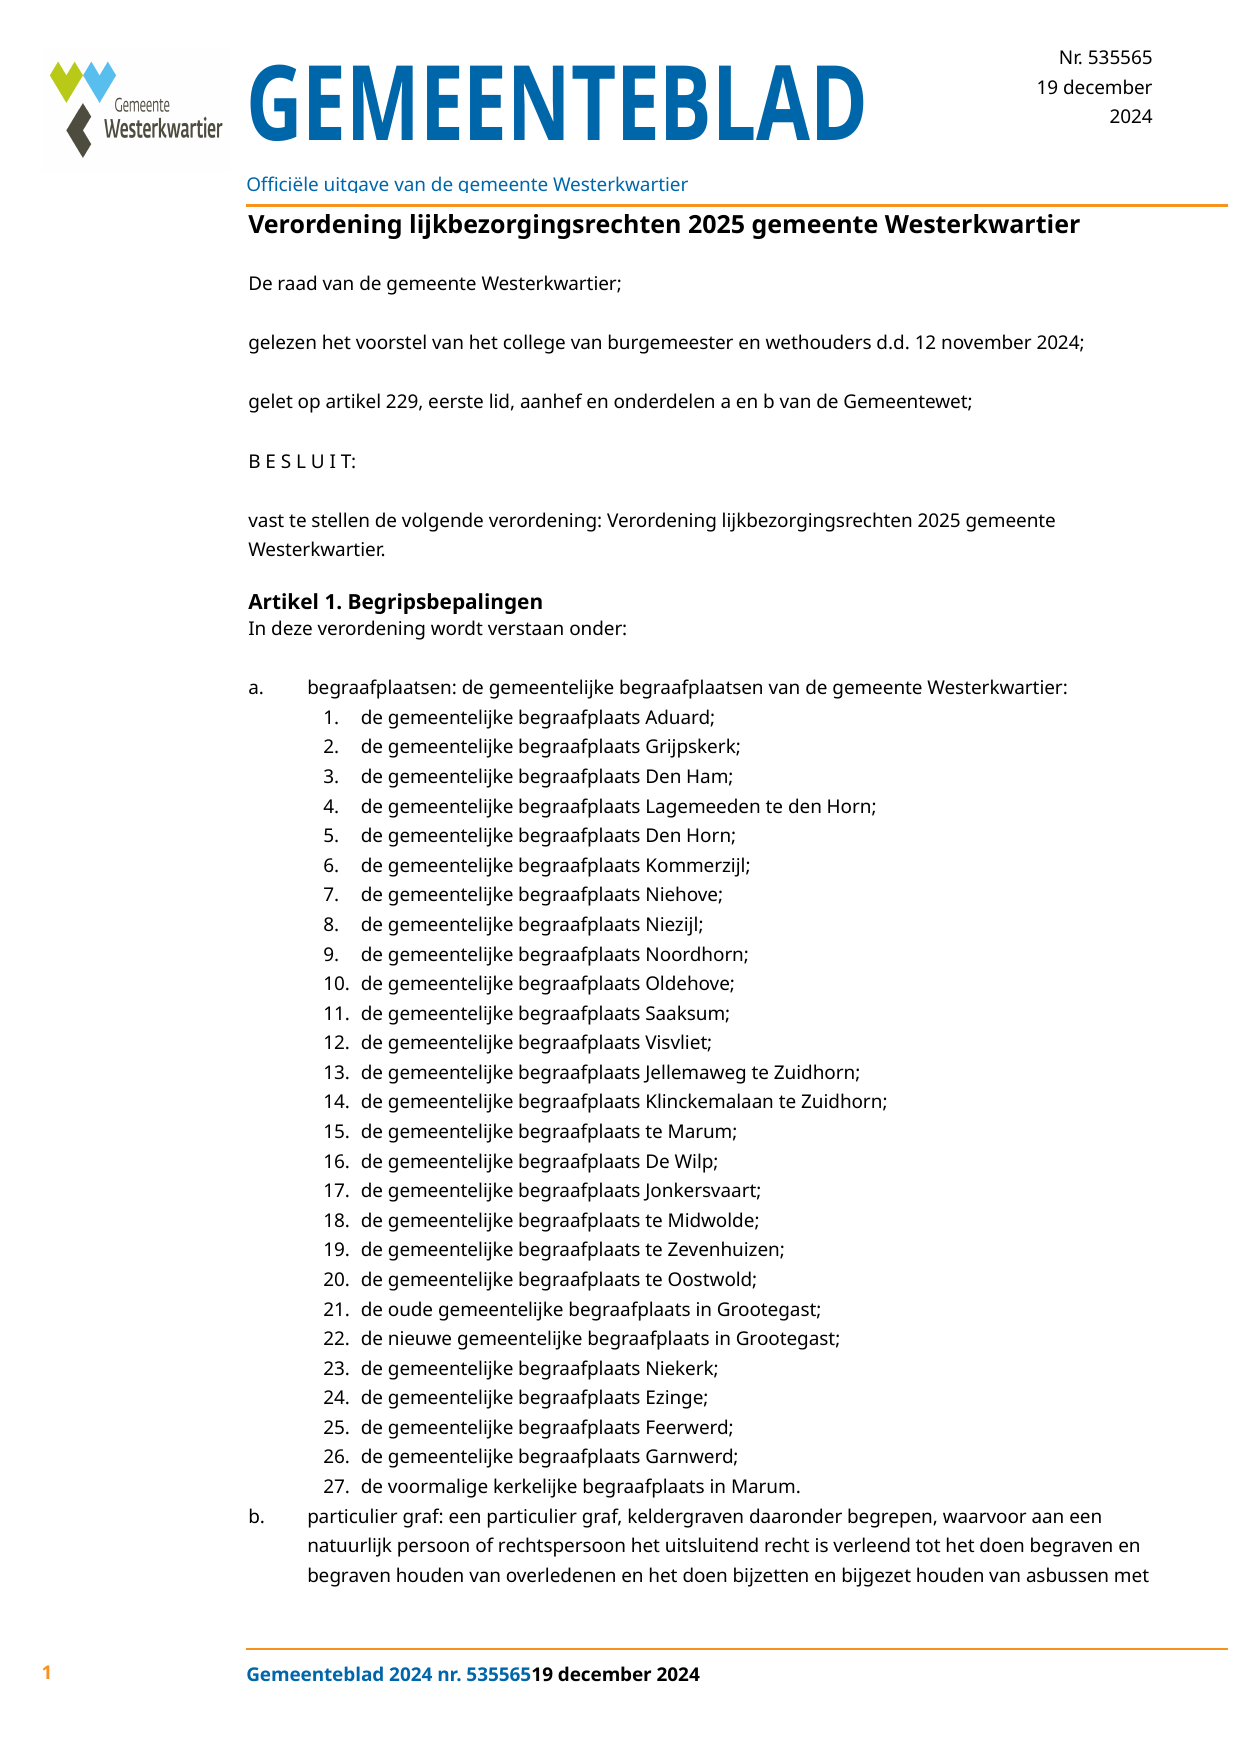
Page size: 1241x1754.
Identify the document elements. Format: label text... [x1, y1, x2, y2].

text vast te stellen de volgende verordening: Verordening lijkbezorgingsrechten 2025 gemeente Westerkwartier. [248, 507, 1152, 562]
list de gemeentelijke begraafplaats Grijpskerk; [323, 734, 1152, 759]
list de gemeentelijke begraafplaats Feerwerd; [323, 1414, 1152, 1440]
list de gemeentelijke begraafplaats Garnwerd; [323, 1444, 1152, 1469]
list de gemeentelijke begraafplaats te Midwolde; [323, 1207, 1152, 1233]
list de gemeentelijke begraafplaats Den Ham; [323, 763, 1152, 789]
list de gemeentelijke begraafplaats Aduard; [323, 704, 1152, 730]
text Verordening lijkbezorgingsrechten 2025 gemeente Westerkwartier [248, 207, 1152, 241]
list de gemeentelijke begraafplaats Niezijl; [323, 911, 1152, 937]
text In deze verordening wordt verstaan onder: [248, 615, 1152, 641]
list de gemeentelijke begraafplaats Visvliet; [323, 1029, 1152, 1055]
list de gemeentelijke begraafplaats Kommerzijl; [323, 852, 1152, 878]
text Artikel 1. Begripsbepalingen [248, 587, 1152, 615]
list de gemeentelijke begraafplaats Ezinge; [323, 1384, 1152, 1410]
picture [41, 47, 231, 172]
list particulier graf: een particulier graf, keldergraven daaronder begrepen, waarvoor aan een natuurlijk persoon of rechtspersoon het uitsluitend recht is verleend tot het doen begraven en begraven houden van overledenen en het doen bijzetten en bijgezet houden van asbussen met [248, 1503, 1152, 1588]
text B E S L U I T: [248, 448, 1152, 473]
text gelet op artikel 229, eerste lid, aanhef en onderdelen a en b van de Gemeentewet; [248, 389, 1152, 414]
list de gemeentelijke begraafplaats te Marum; [323, 1118, 1152, 1144]
list de gemeentelijke begraafplaats Niekerk; [323, 1355, 1152, 1381]
list de gemeentelijke begraafplaats De Wilp; [323, 1148, 1152, 1174]
text De raad van de gemeente Westerkwartier; [248, 270, 1152, 296]
list de gemeentelijke begraafplaats Saaksum; [323, 1000, 1152, 1026]
list de gemeentelijke begraafplaats Jellemaweg te Zuidhorn; [323, 1059, 1152, 1085]
list de voormalige kerkelijke begraafplaats in Marum. [323, 1473, 1152, 1499]
list de gemeentelijke begraafplaats Noordhorn; [323, 941, 1152, 967]
list de gemeentelijke begraafplaats te Zevenhuizen; [323, 1237, 1152, 1262]
text gelezen het voorstel van het college van burgemeester en wethouders d.d. 12 november 2024; [248, 329, 1152, 355]
list begraafplaatsen: de gemeentelijke begraafplaatsen van de gemeente Westerkwartier: [248, 674, 1152, 700]
list de gemeentelijke begraafplaats Lagemeeden te den Horn; [323, 793, 1152, 819]
list de gemeentelijke begraafplaats Jonkersvaart; [323, 1177, 1152, 1203]
list de oude gemeentelijke begraafplaats in Grootegast; [323, 1296, 1152, 1322]
list de gemeentelijke begraafplaats Niehove; [323, 882, 1152, 907]
list de nieuwe gemeentelijke begraafplaats in Grootegast; [323, 1325, 1152, 1351]
list de gemeentelijke begraafplaats Den Horn; [323, 822, 1152, 848]
list de gemeentelijke begraafplaats Oldehove; [323, 970, 1152, 996]
list de gemeentelijke begraafplaats te Oostwold; [323, 1266, 1152, 1292]
list de gemeentelijke begraafplaats Klinckemalaan te Zuidhorn; [323, 1089, 1152, 1114]
